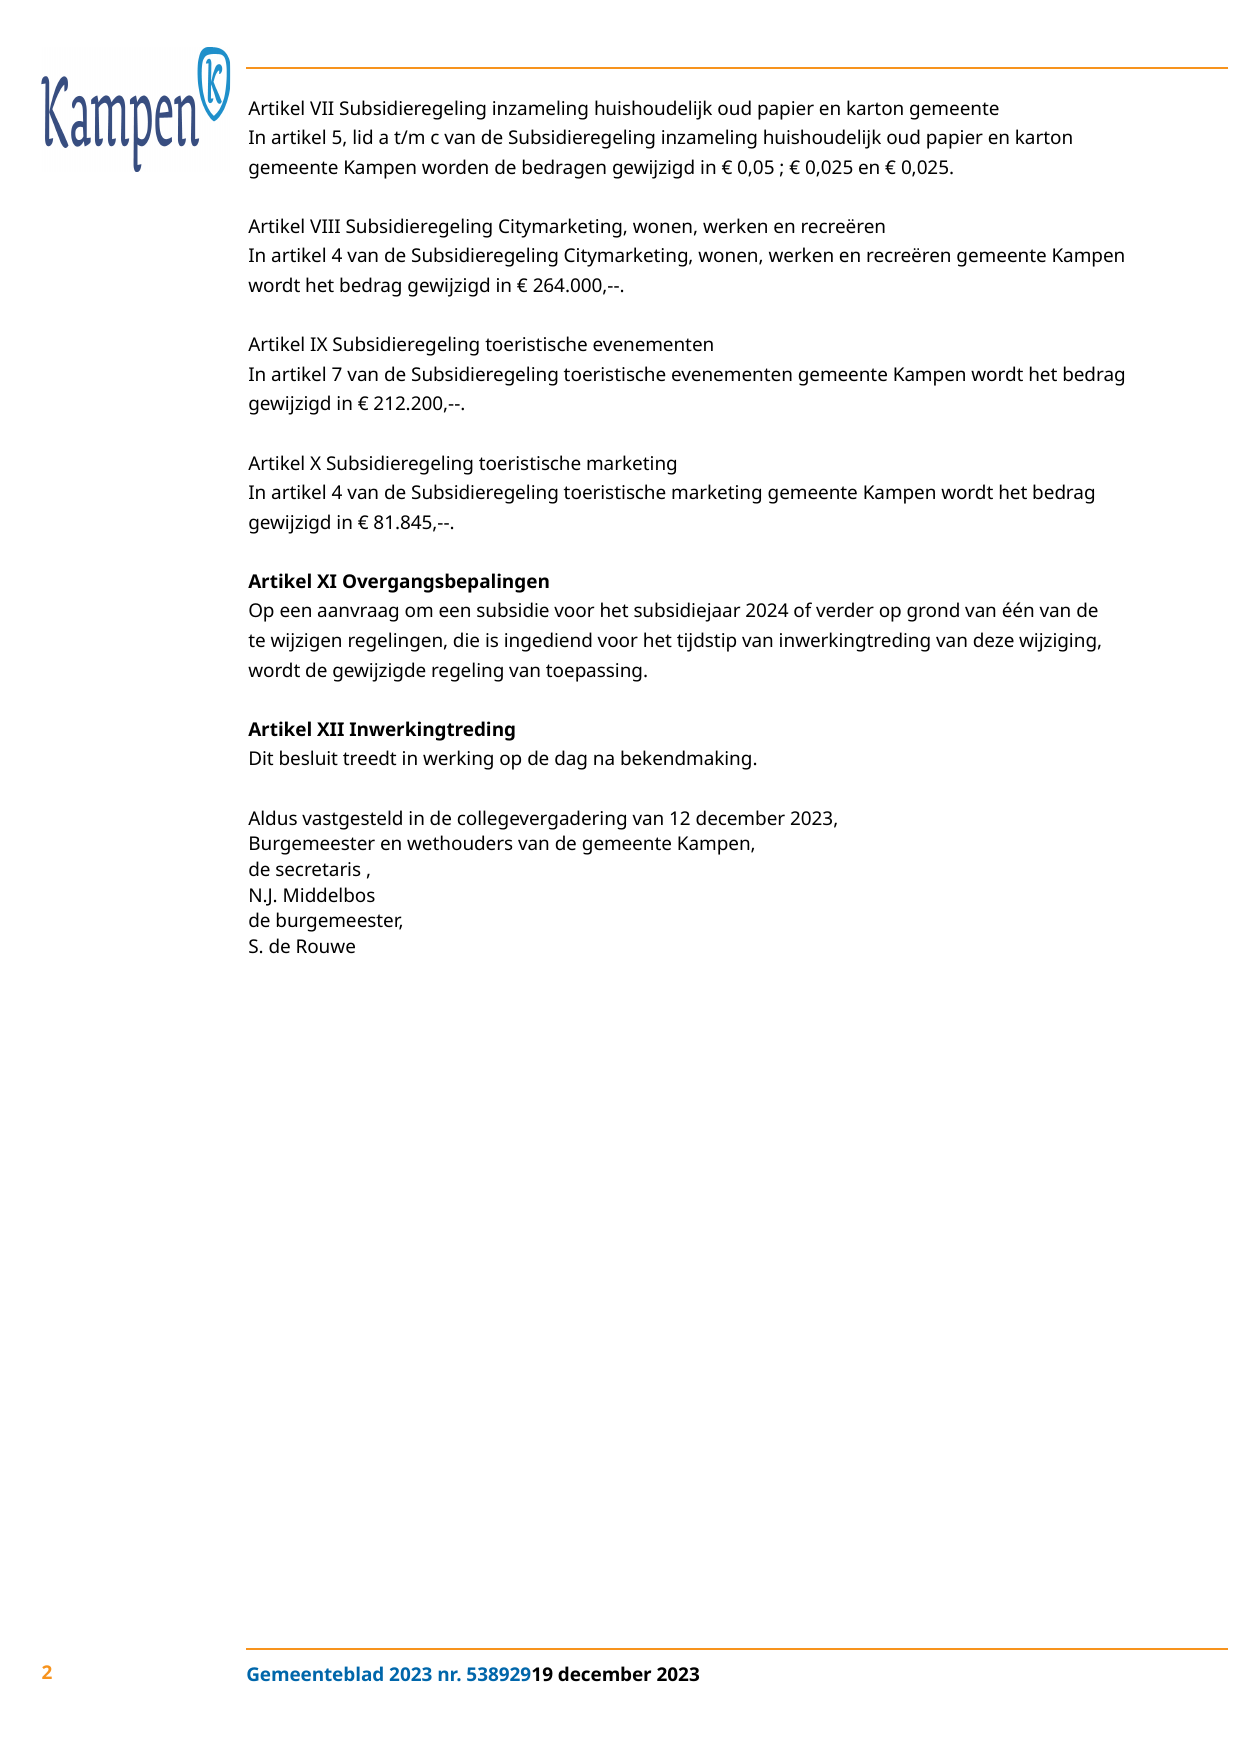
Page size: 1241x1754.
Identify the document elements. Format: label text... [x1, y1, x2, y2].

text Op een aanvraag om een subsidie voor het subsidiejaar 2024 of verder op grond van één van de [248, 598, 1152, 623]
text N.J. Middelbos [248, 882, 1152, 908]
text Aldus vastgesteld in de collegevergadering van 12 december 2023, [248, 805, 1152, 831]
text In artikel 4 van de Subsidieregeling Citymarketing, wonen, werken en recreëren gemeente Kampen wordt het bedrag gewijzigd in € 264.000,--. [248, 243, 1152, 298]
text wordt de gewijzigde regeling van toepassing. [248, 657, 1152, 683]
text Burgemeester en wethouders van de gemeente Kampen, [248, 831, 1152, 856]
text Artikel XII Inwerkingtreding [248, 716, 1152, 742]
text de secretaris , [248, 856, 1152, 882]
text In artikel 4 van de Subsidieregeling toeristische marketing gemeente Kampen wordt het bedrag gewijzigd in € 81.845,--. [248, 479, 1152, 535]
text In artikel 5, lid a t/m c van de Subsidieregeling inzameling huishoudelijk oud papier en karton gemeente Kampen worden de bedragen gewijzigd in € 0,05 ; € 0,025 en € 0,025. [248, 124, 1152, 180]
text Dit besluit treedt in werking op de dag na bekendmaking. [248, 746, 1152, 771]
text Artikel IX Subsidieregeling toeristische evenementen [248, 331, 1152, 357]
text In artikel 7 van de Subsidieregeling toeristische evenementen gemeente Kampen wordt het bedrag gewijzigd in € 212.200,--. [248, 361, 1152, 416]
text S. de Rouwe [248, 933, 1152, 959]
text Artikel XI Overgangsbepalingen [248, 568, 1152, 594]
picture [41, 47, 231, 172]
text te wijzigen regelingen, die is ingediend voor het tijdstip van inwerkingtreding van deze wijziging, [248, 627, 1152, 653]
text Artikel VIII Subsidieregeling Citymarketing, wonen, werken en recreëren [248, 213, 1152, 239]
text Artikel X Subsidieregeling toeristische marketing [248, 450, 1152, 476]
text Artikel VII Subsidieregeling inzameling huishoudelijk oud papier en karton gemeente [248, 95, 1152, 121]
text de burgemeester, [248, 908, 1152, 933]
